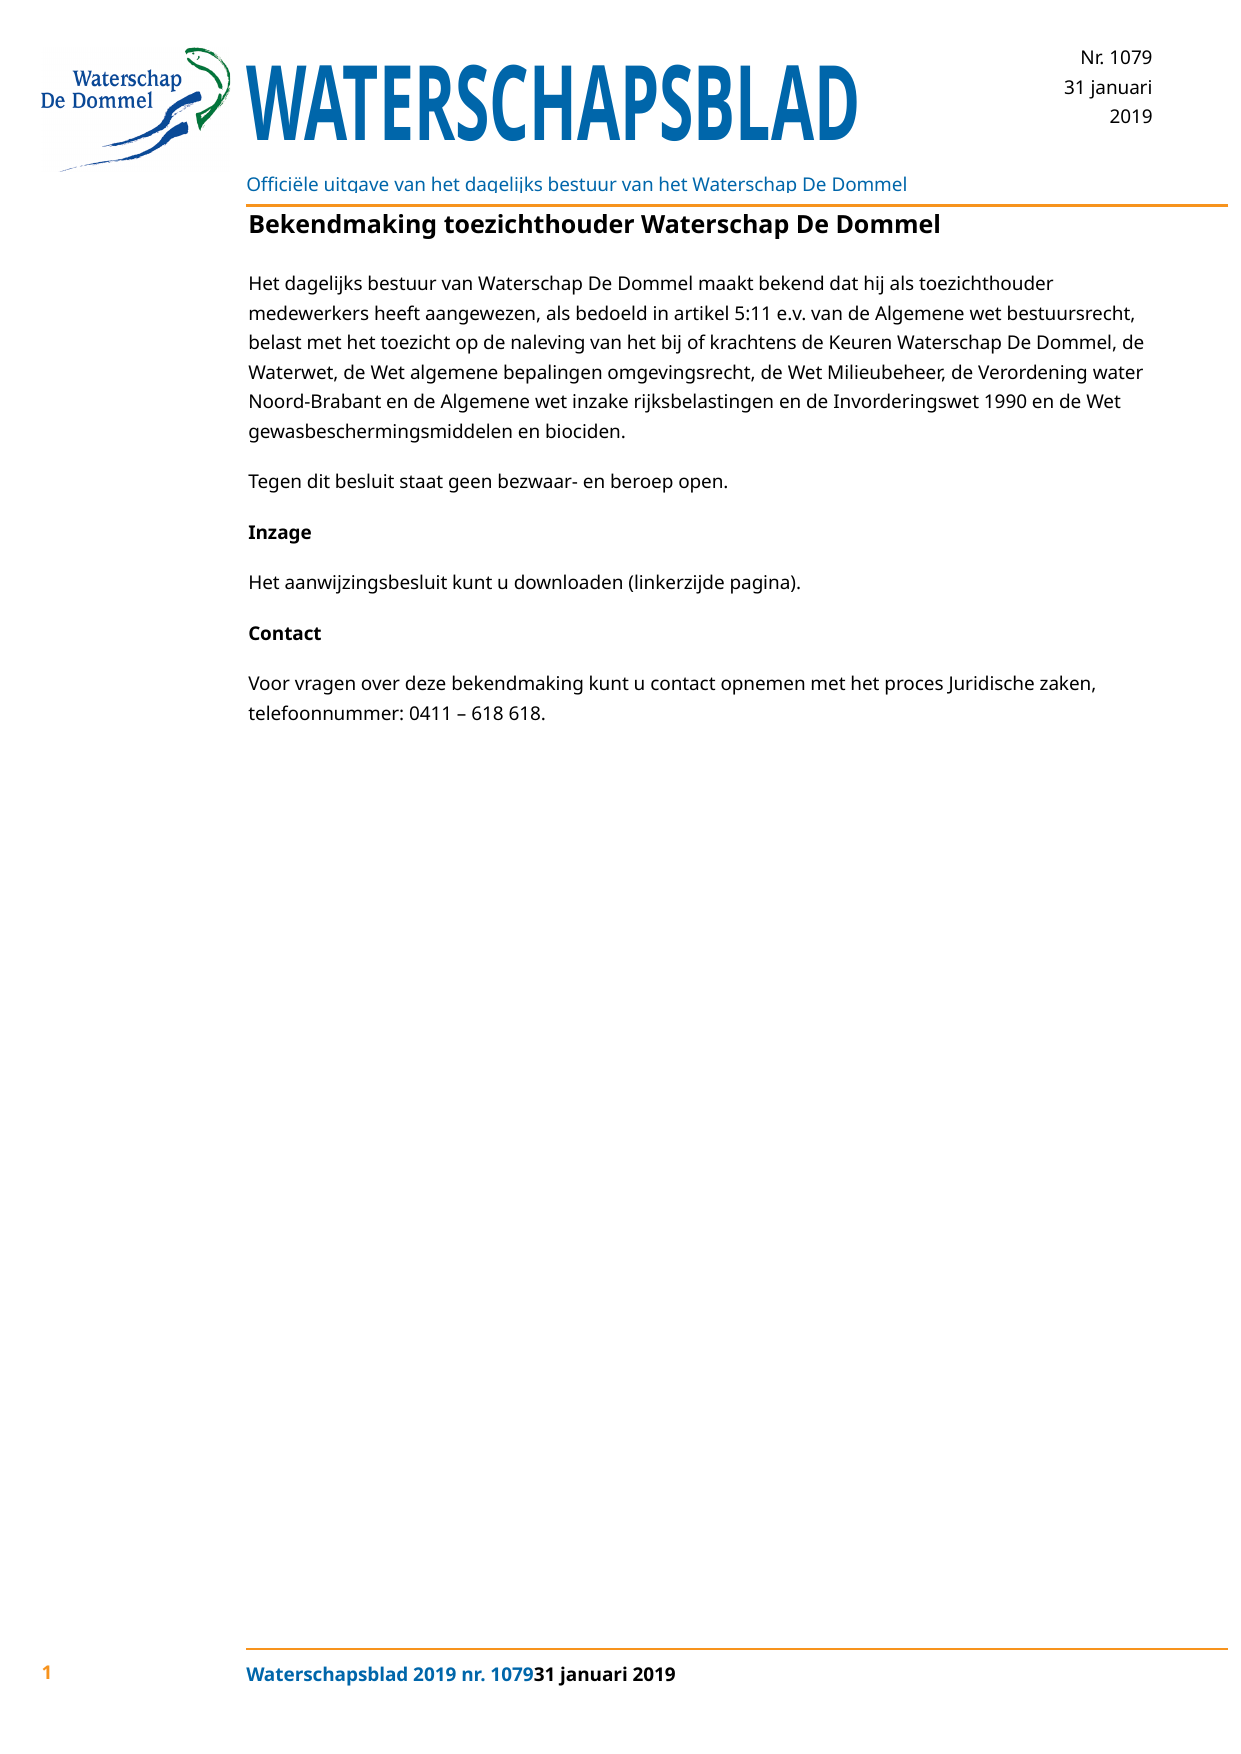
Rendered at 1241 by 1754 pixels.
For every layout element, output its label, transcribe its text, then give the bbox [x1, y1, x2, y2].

text Voor vragen over deze bekendmaking kunt u contact opnemen met het proces Juridische zaken, telefoonnummer: 0411 – 618 618. [248, 670, 1152, 726]
text Tegen dit besluit staat geen bezwaar- en beroep open. [248, 469, 1152, 494]
text Het aanwijzingsbesluit kunt u downloaden (linkerzijde pagina). [248, 569, 1152, 595]
text Bekendmaking toezichthouder Waterschap De Dommel [248, 207, 1152, 241]
text Inzage [248, 519, 1152, 545]
picture [41, 47, 231, 172]
text Het dagelijks bestuur van Waterschap De Dommel maakt bekend dat hij als toezichthouder medewerkers heeft aangewezen, als bedoeld in artikel 5:11 e.v. van de Algemene wet bestuursrecht, belast met het toezicht op de naleving van het bij of krachtens de Keuren Waterschap De Dommel, de Waterwet, de Wet algemene bepalingen omgevingsrecht, de Wet Milieubeheer, de Verordening water Noord-Brabant en de Algemene wet inzake rijksbelastingen en de Invorderingswet 1990 en de Wet gewasbeschermingsmiddelen en biociden. [248, 270, 1152, 444]
text Contact [248, 620, 1152, 646]
